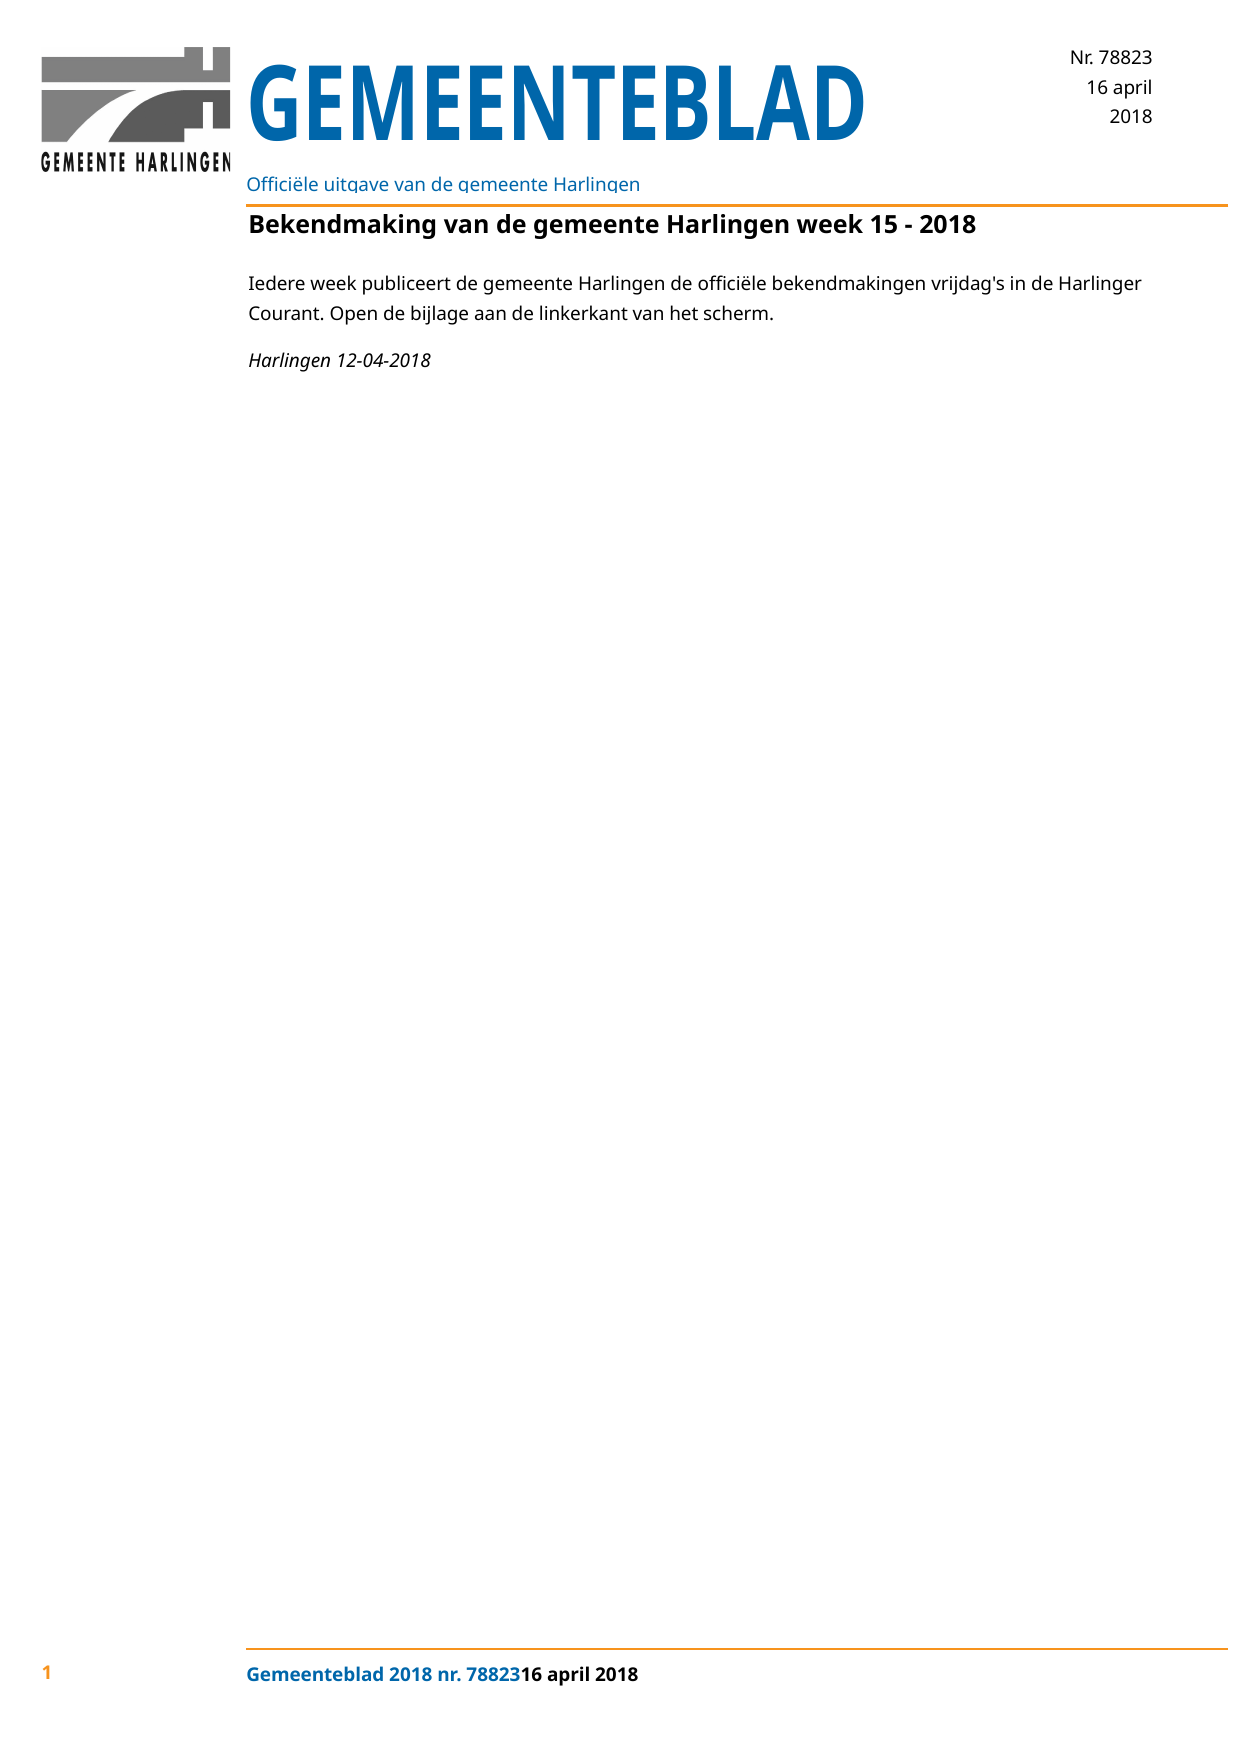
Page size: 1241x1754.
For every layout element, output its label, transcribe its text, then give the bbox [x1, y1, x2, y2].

text Harlingen 12-04-2018 [248, 348, 1152, 373]
text Iedere week publiceert de gemeente Harlingen de officiële bekendmakingen vrijdag's in de Harlinger Courant. Open de bijlage aan de linkerkant van het scherm. [248, 270, 1152, 326]
picture [41, 47, 231, 172]
text Bekendmaking van de gemeente Harlingen week 15 - 2018 [248, 207, 1152, 241]
